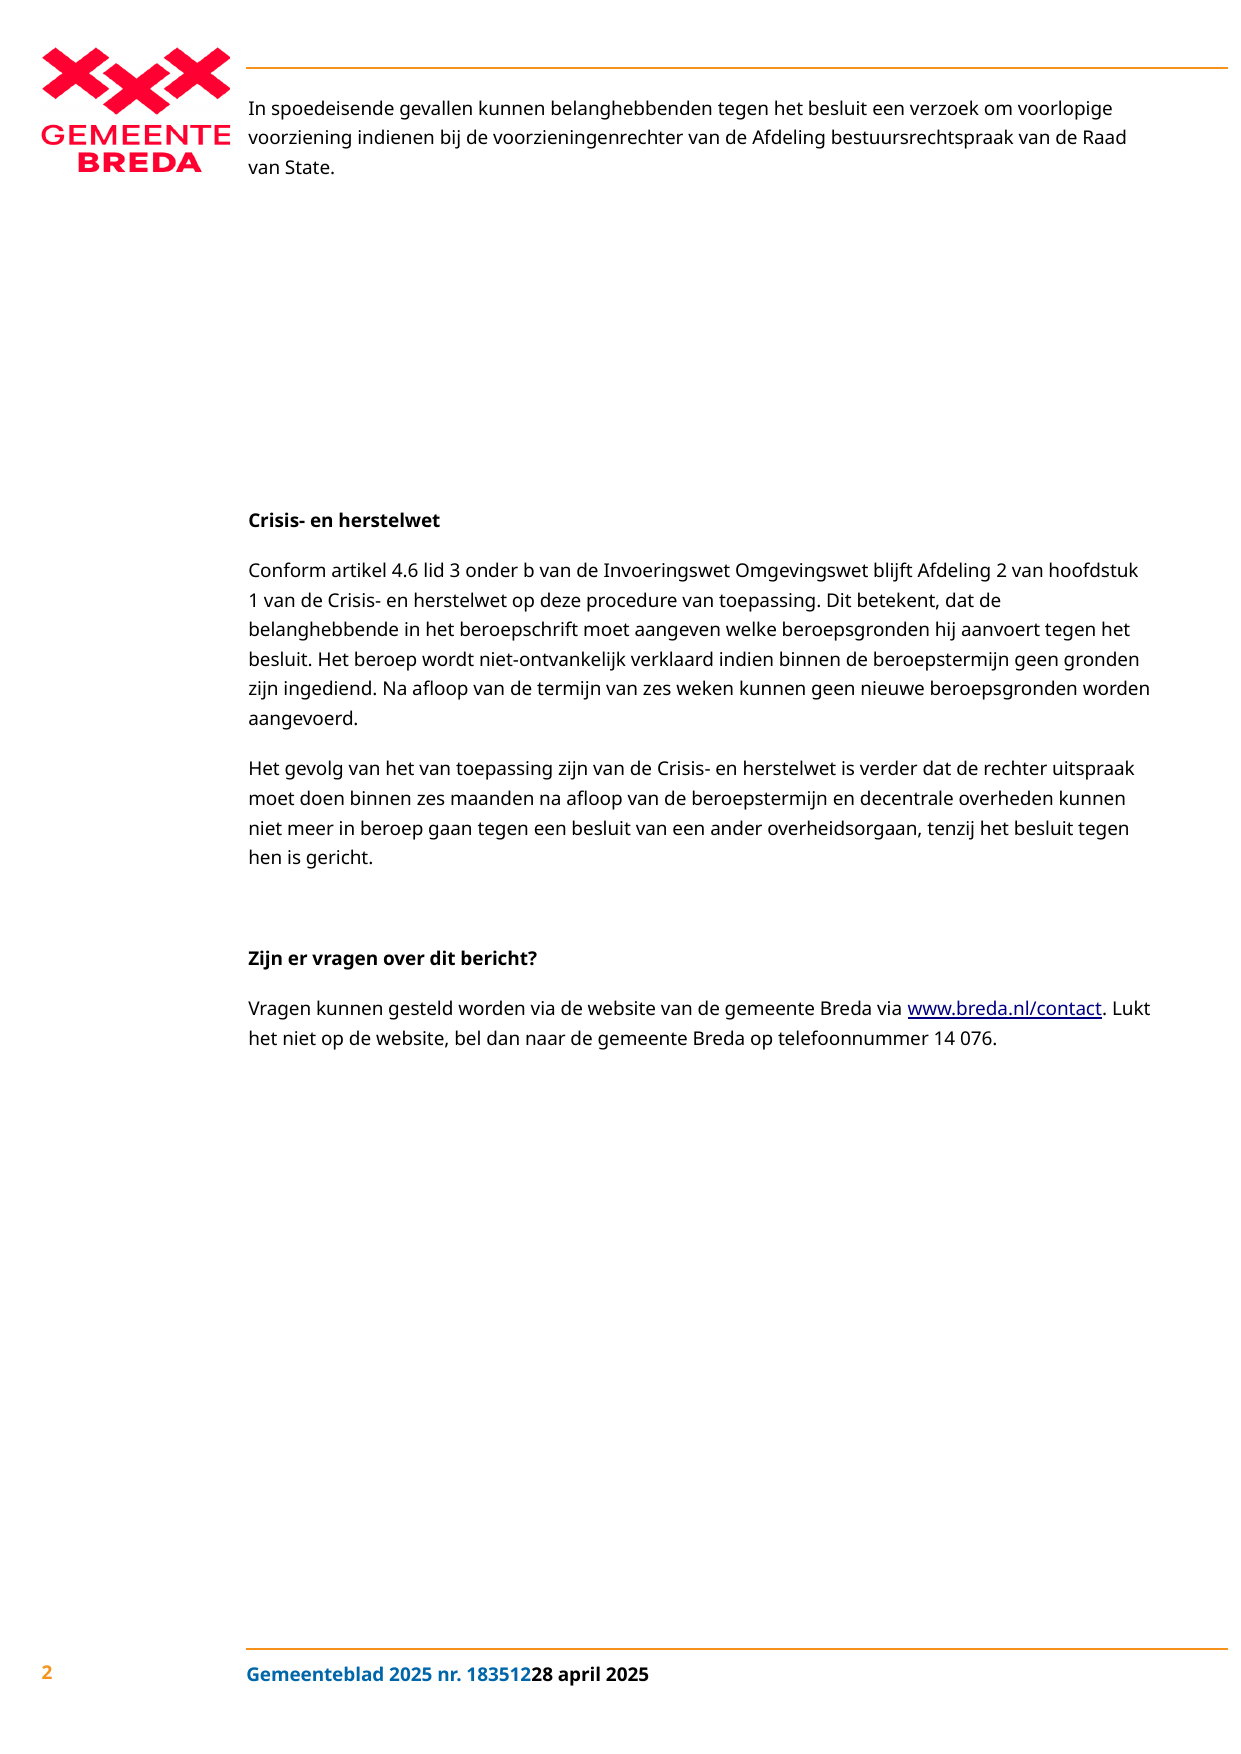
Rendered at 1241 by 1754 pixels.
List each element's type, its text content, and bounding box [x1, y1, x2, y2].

text Het gevolg van het van toepassing zijn van de Crisis- en herstelwet is verder dat de rechter uitspraak moet doen binnen zes maanden na afloop van de beroepstermijn en decentrale overheden kunnen niet meer in beroep gaan tegen een besluit van een ander overheidsorgaan, tenzij het besluit tegen hen is gericht. [248, 756, 1152, 870]
text Vragen kunnen gesteld worden via de website van de gemeente Breda via www.breda.nl/contact. Lukt het niet op de website, bel dan naar de gemeente Breda op telefoonnummer 14 076. [248, 996, 1152, 1051]
text In spoedeisende gevallen kunnen belanghebbenden tegen het besluit een verzoek om voorlopige voorziening indienen bij de voorzieningenrechter van de Afdeling bestuursrechtspraak van de Raad van State. [248, 95, 1152, 180]
picture [41, 47, 231, 172]
text Conform artikel 4.6 lid 3 onder b van de Invoeringswet Omgevingswet blijft Afdeling 2 van hoofdstuk 1 van de Crisis- en herstelwet op deze procedure van toepassing. Dit betekent, dat de belanghebbende in het beroepschrift moet aangeven welke beroepsgronden hij aanvoert tegen het besluit. Het beroep wordt niet-ontvankelijk verklaard indien binnen de beroepstermijn geen gronden zijn ingediend. Na afloop van de termijn van zes weken kunnen geen nieuwe beroepsgronden worden aangevoerd. [248, 557, 1152, 731]
text Zijn er vragen over dit bericht? [248, 945, 1152, 971]
text Crisis- en herstelwet [248, 507, 1152, 533]
